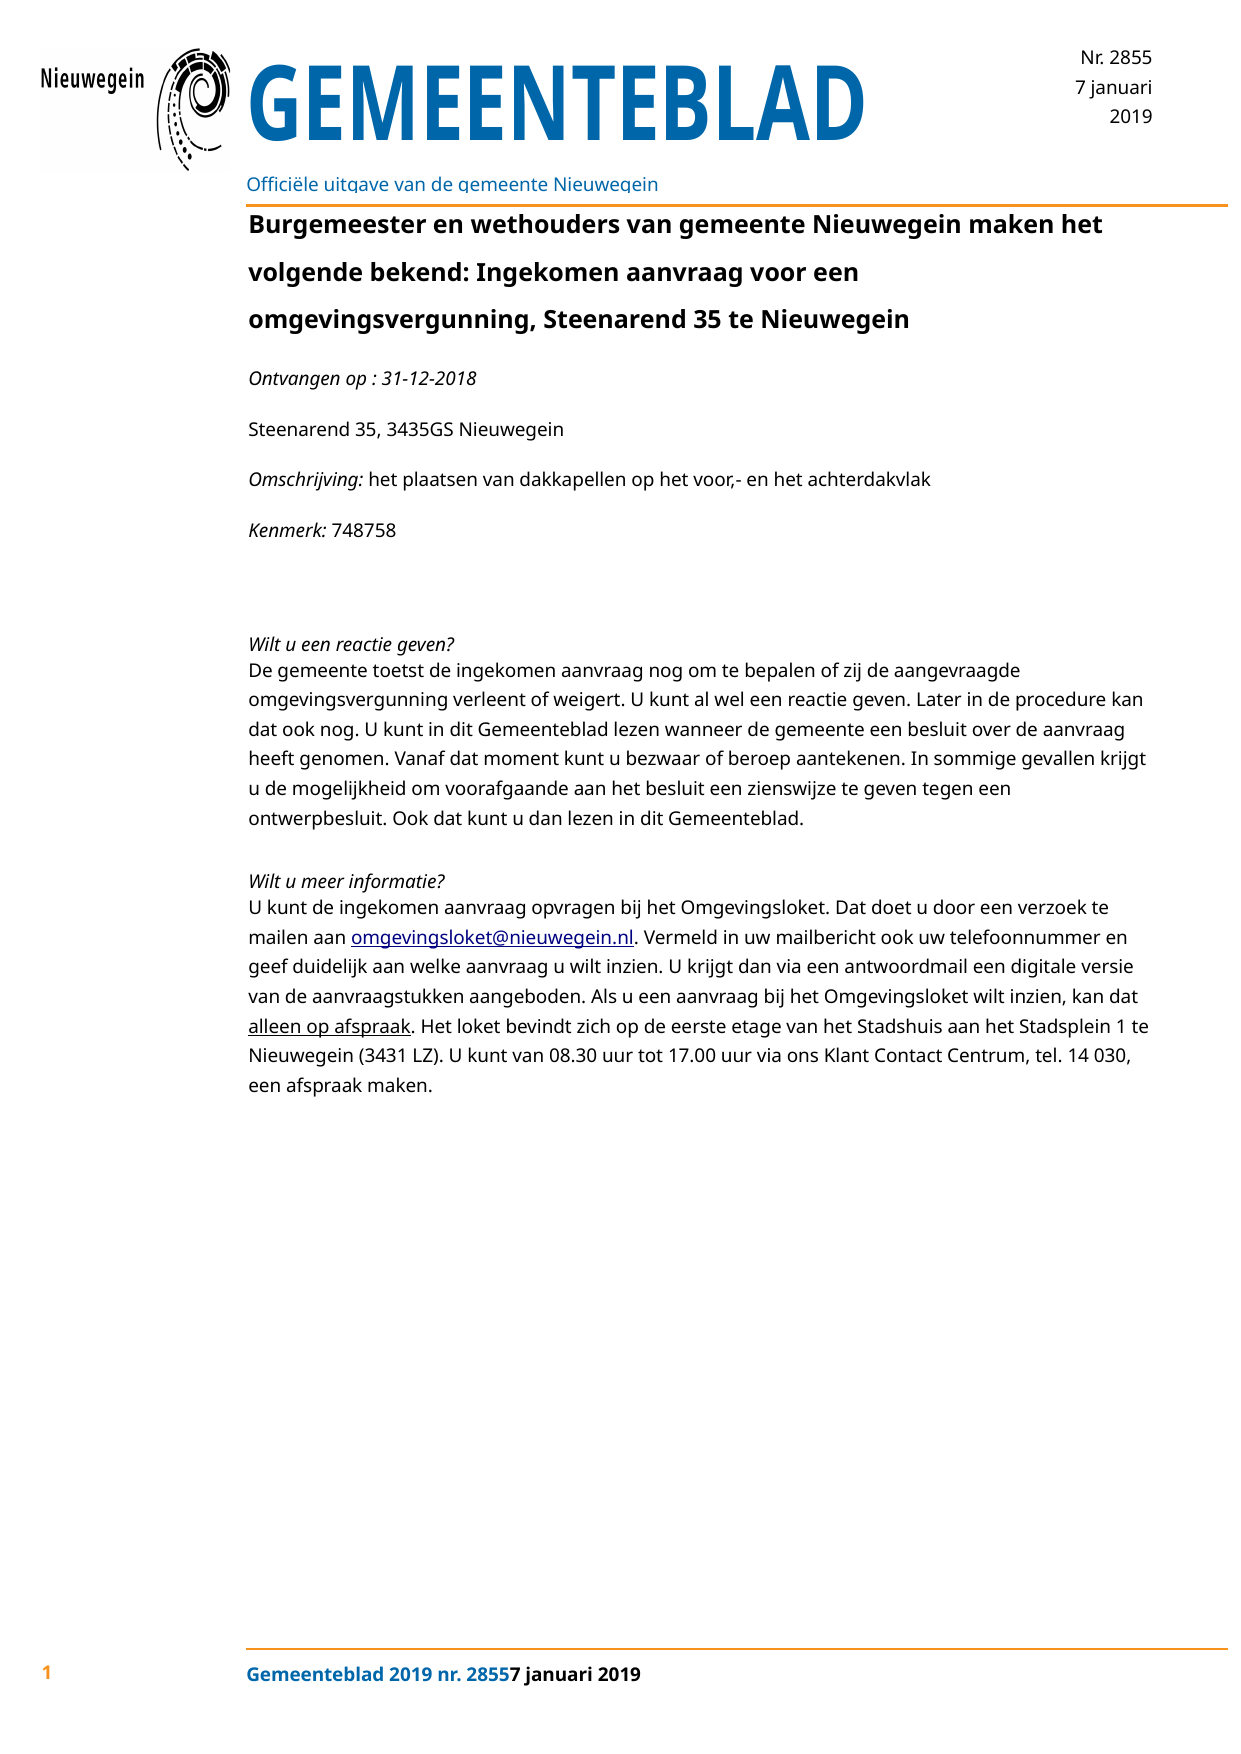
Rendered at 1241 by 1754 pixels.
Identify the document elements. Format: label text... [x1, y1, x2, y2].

text Wilt u meer informatie? [248, 869, 1152, 894]
text Kenmerk: 748758 [248, 517, 1152, 542]
text De gemeente toetst de ingekomen aanvraag nog om te bepalen of zij de aangevraagde omgevingsvergunning verleent of weigert. U kunt al wel een reactie geven. Later in de procedure kan dat ook nog. U kunt in dit Gemeenteblad lezen wanneer de gemeente een besluit over de aanvraag heeft genomen. Vanaf dat moment kunt u bezwaar of beroep aantekenen. In sommige gevallen krijgt u de mogelijkheid om voorafgaande aan het besluit een zienswijze te geven tegen een ontwerpbesluit. Ook dat kunt u dan lezen in dit Gemeenteblad. [248, 657, 1152, 831]
text Burgemeester en wethouders van gemeente Nieuwegein maken het volgende bekend: Ingekomen aanvraag voor een omgevingsvergunning, Steenarend 35 te Nieuwegein [248, 207, 1152, 336]
text Omschrijving: het plaatsen van dakkapellen op het voor,- en het achterdakvlak [248, 466, 1152, 492]
text Steenarend 35, 3435GS Nieuwegein [248, 416, 1152, 442]
text Ontvangen op : 31-12-2018 [248, 366, 1152, 391]
picture [41, 47, 231, 172]
text Wilt u een reactie geven? [248, 631, 1152, 657]
text U kunt de ingekomen aanvraag opvragen bij het Omgevingsloket. Dat doet u door een verzoek te mailen aan omgevingsloket@nieuwegein.nl. Vermeld in uw mailbericht ook uw telefoonnummer en geef duidelijk aan welke aanvraag u wilt inzien. U krijgt dan via een antwoordmail een digitale versie van de aanvraagstukken aangeboden. Als u een aanvraag bij het Omgevingsloket wilt inzien, kan dat alleen op afspraak. Het loket bevindt zich op de eerste etage van het Stadshuis aan het Stadsplein 1 te Nieuwegein (3431 LZ). U kunt van 08.30 uur tot 17.00 uur via ons Klant Contact Centrum, tel. 14 030, een afspraak maken. [248, 894, 1152, 1098]
